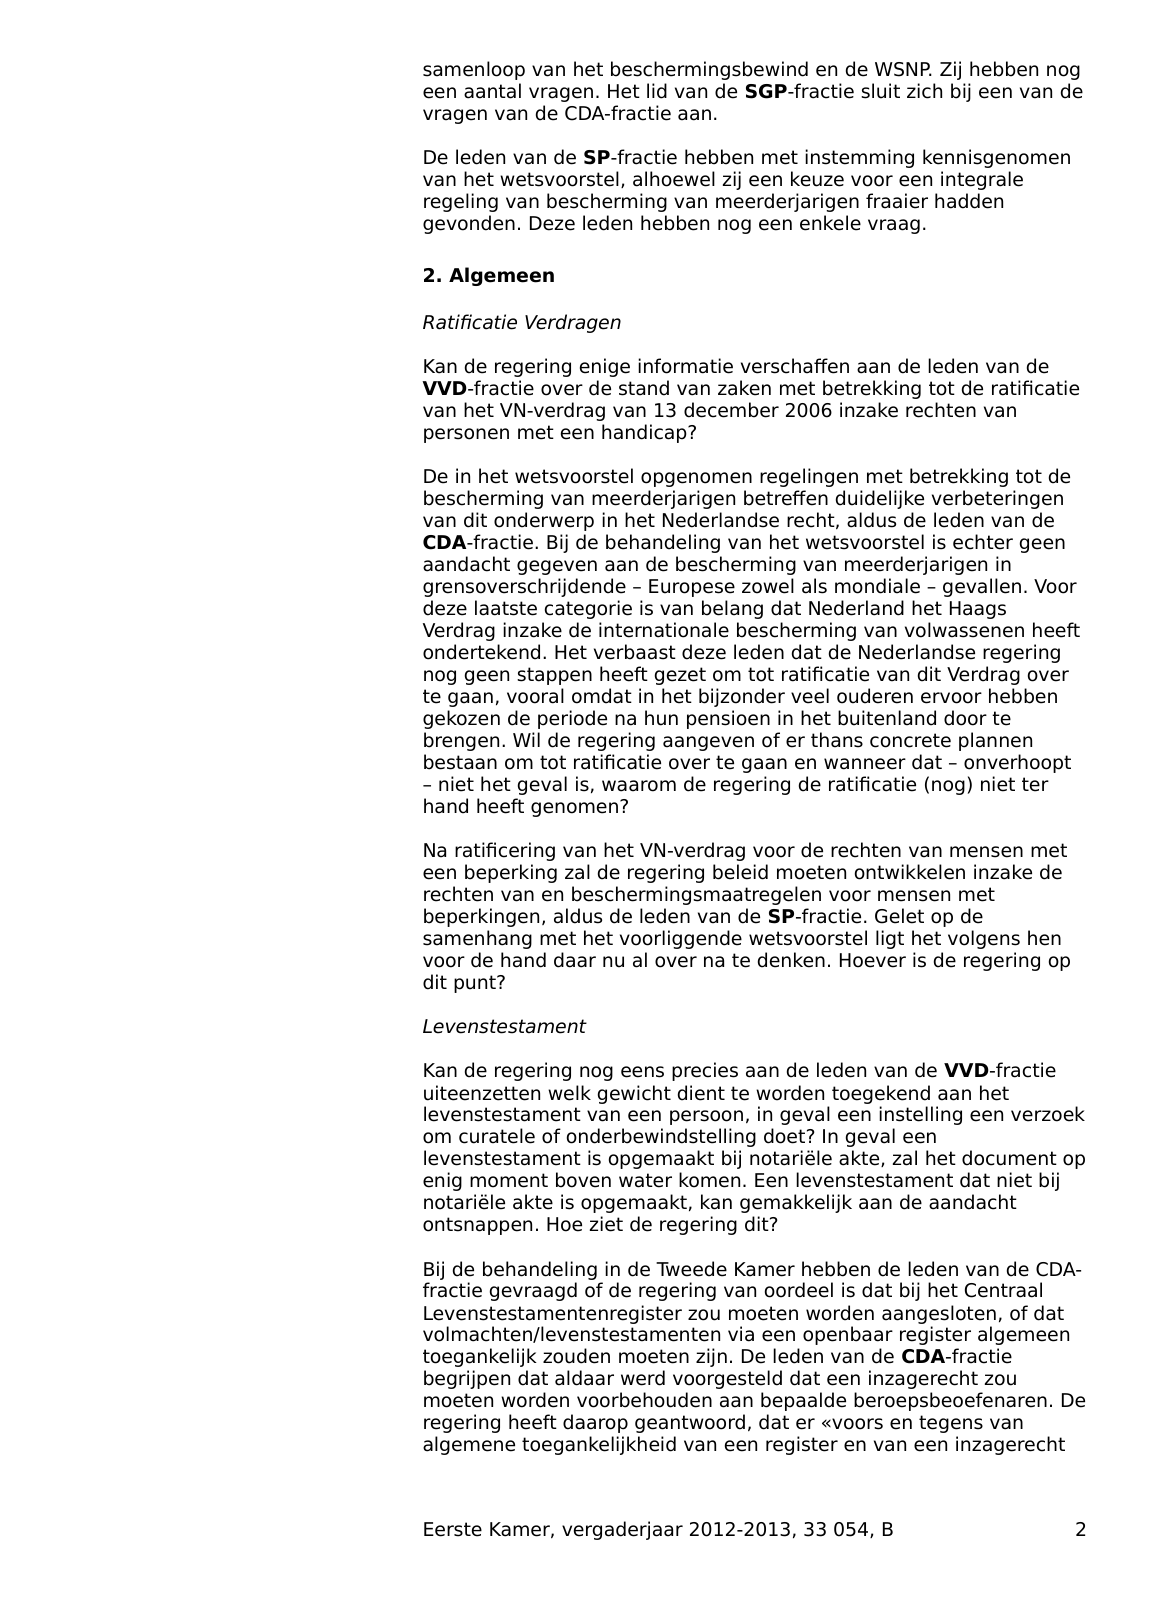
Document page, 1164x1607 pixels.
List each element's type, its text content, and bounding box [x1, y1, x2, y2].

text Na ratificering van het VN-verdrag voor de rechten van mensen met een beperking zal de regering beleid moeten ontwikkelen inzake de rechten van en beschermingsmaatregelen voor mensen met beperkingen, aldus de leden van de SP-fractie. Gelet op de samenhang met het voorliggende wetsvoorstel ligt het volgens hen voor de hand daar nu al over na te denken. Hoever is de regering op dit punt? [422, 840, 1087, 994]
text Bij de behandeling in de Tweede Kamer hebben de leden van de CDA-fractie gevraagd of de regering van oordeel is dat bij het Centraal Levenstestamentenregister zou moeten worden aangesloten, of dat volmachten/levenstestamenten via een openbaar register algemeen toegankelijk zouden moeten zijn. De leden van de CDA-fractie begrijpen dat aldaar werd voorgesteld dat een inzagerecht zou moeten worden voorbehouden aan bepaalde beroepsbeoefenaren. De regering heeft daarop geantwoord, dat er «voors en tegens van algemene toegankelijkheid van een register en van een inzagerecht [422, 1258, 1087, 1456]
subtitle Levenstestament [422, 1016, 1087, 1038]
text samenloop van het beschermingsbewind en de WSNP. Zij hebben nog een aantal vragen. Het lid van de SGP-fractie sluit zich bij een van de vragen van de CDA-fractie aan. [422, 59, 1087, 125]
text Kan de regering nog eens precies aan de leden van de VVD-fractie uiteenzetten welk gewicht dient te worden toegekend aan het levenstestament van een persoon, in geval een instelling een verzoek om curatele of onderbewindstelling doet? In geval een levenstestament is opgemaakt bij notariële akte, zal het document op enig moment boven water komen. Een levenstestament dat niet bij notariële akte is opgemaakt, kan gemakkelijk aan de aandacht ontsnappen. Hoe ziet de regering dit? [422, 1060, 1087, 1236]
text De leden van de SP-fractie hebben met instemming kennisgenomen van het wetsvoorstel, alhoewel zij een keuze voor een integrale regeling van bescherming van meerderjarigen fraaier hadden gevonden. Deze leden hebben nog een enkele vraag. [422, 147, 1087, 235]
subtitle Ratificatie Verdragen [422, 312, 1087, 334]
text Kan de regering enige informatie verschaffen aan de leden van de VVD-fractie over de stand van zaken met betrekking tot de ratificatie van het VN-verdrag van 13 december 2006 inzake rechten van personen met een handicap? [422, 356, 1087, 444]
text De in het wetsvoorstel opgenomen regelingen met betrekking tot de bescherming van meerderjarigen betreffen duidelijke verbeteringen van dit onderwerp in het Nederlandse recht, aldus de leden van de CDA-fractie. Bij de behandeling van het wetsvoorstel is echter geen aandacht gegeven aan de bescherming van meerderjarigen in grensoverschrijdende – Europese zowel als mondiale – gevallen. Voor deze laatste categorie is van belang dat Nederland het Haags Verdrag inzake de internationale bescherming van volwassenen heeft ondertekend. Het verbaast deze leden dat de Nederlandse regering nog geen stappen heeft gezet om tot ratificatie van dit Verdrag over te gaan, vooral omdat in het bijzonder veel ouderen ervoor hebben gekozen de periode na hun pensioen in het buitenland door te brengen. Wil de regering aangeven of er thans concrete plannen bestaan om tot ratificatie over te gaan en wanneer dat – onverhoopt – niet het geval is, waarom de regering de ratificatie (nog) niet ter hand heeft genomen? [422, 466, 1087, 818]
subtitle 2. Algemeen [422, 265, 1087, 287]
